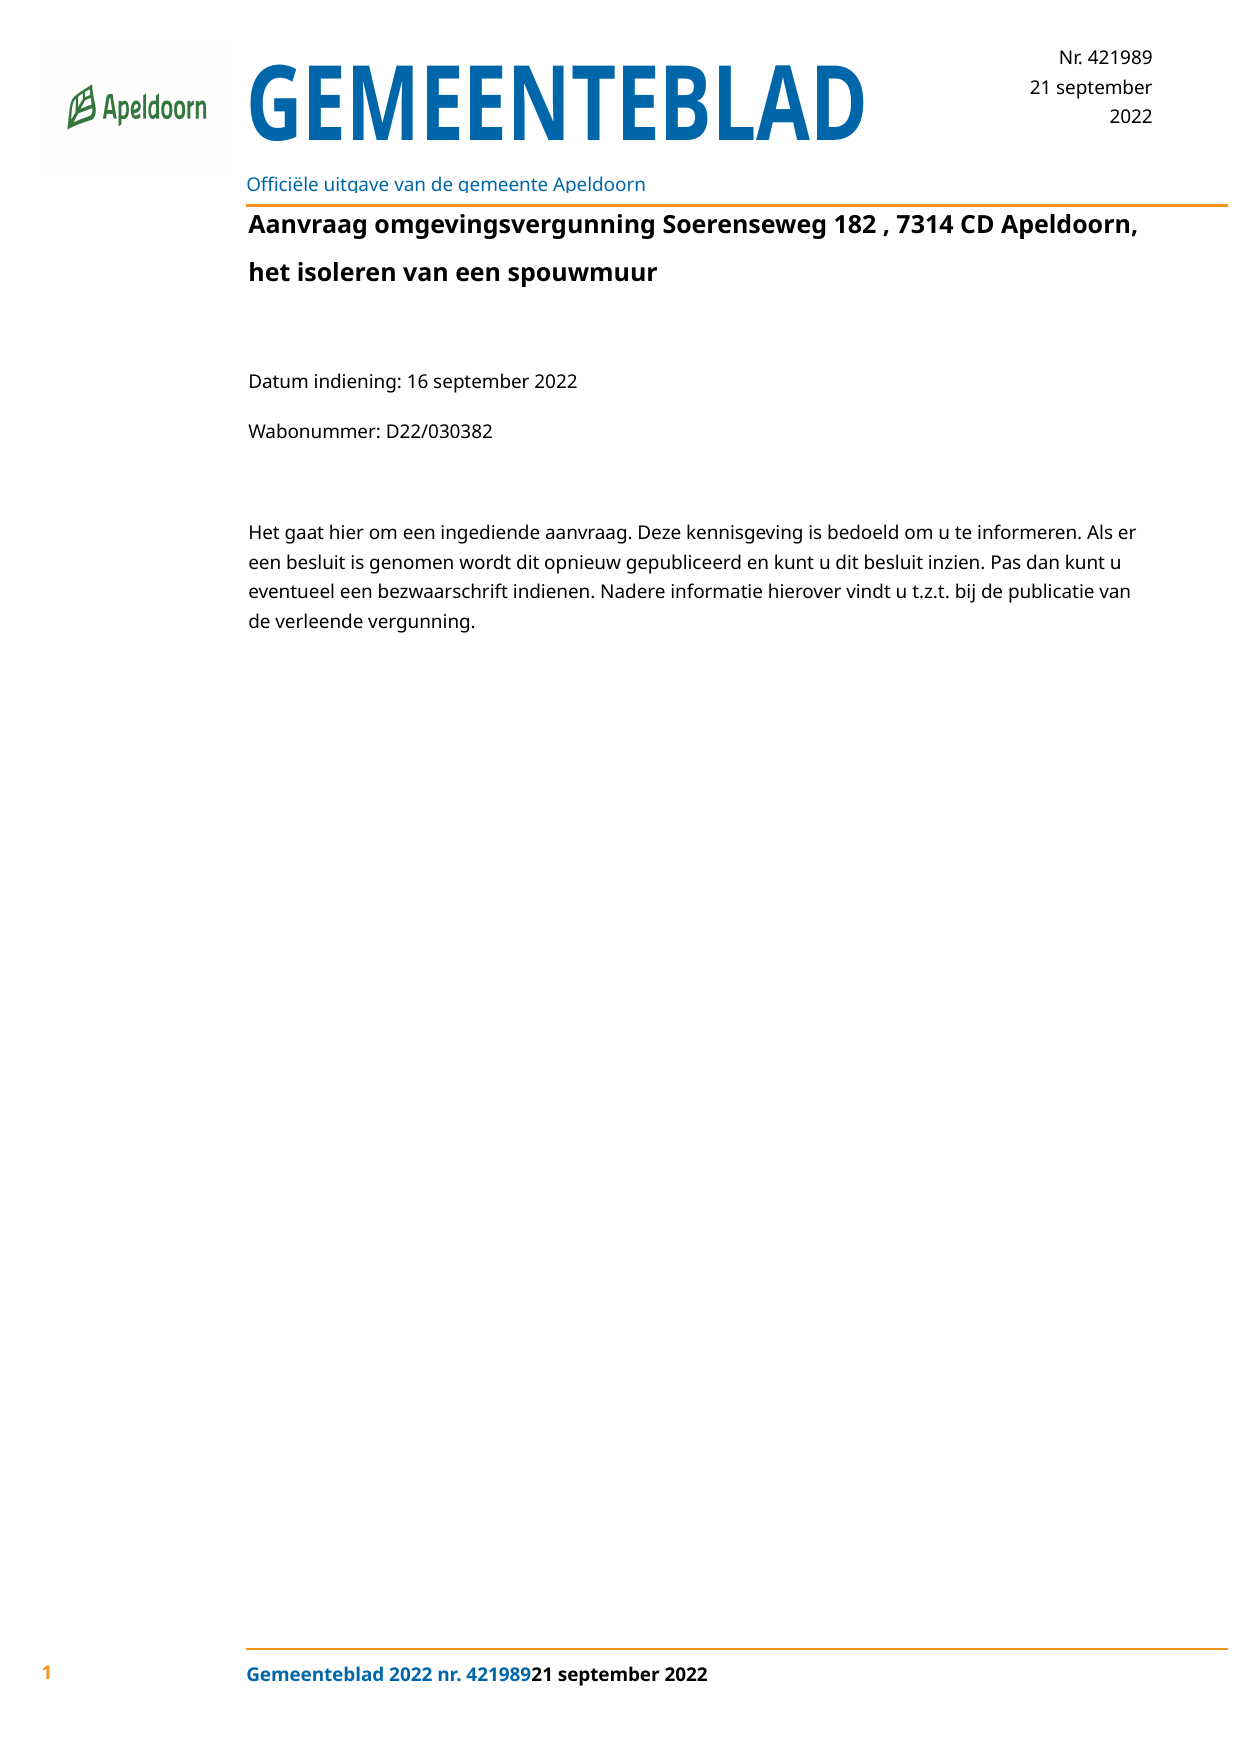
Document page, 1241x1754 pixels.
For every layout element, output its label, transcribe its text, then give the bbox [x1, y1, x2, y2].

text Aanvraag omgevingsvergunning Soerenseweg 182 , 7314 CD Apeldoorn, het isoleren van een spouwmuur [248, 207, 1152, 288]
text Wabonummer: D22/030382 [248, 419, 1152, 444]
text Datum indiening: 16 september 2022 [248, 368, 1152, 394]
text Het gaat hier om een ingediende aanvraag. Deze kennisgeving is bedoeld om u te informeren. Als er een besluit is genomen wordt dit opnieuw gepubliceerd en kunt u dit besluit inzien. Pas dan kunt u eventueel een bezwaarschrift indienen. Nadere informatie hierover vindt u t.z.t. bij de publicatie van de verleende vergunning. [248, 519, 1152, 634]
picture [41, 47, 231, 172]
